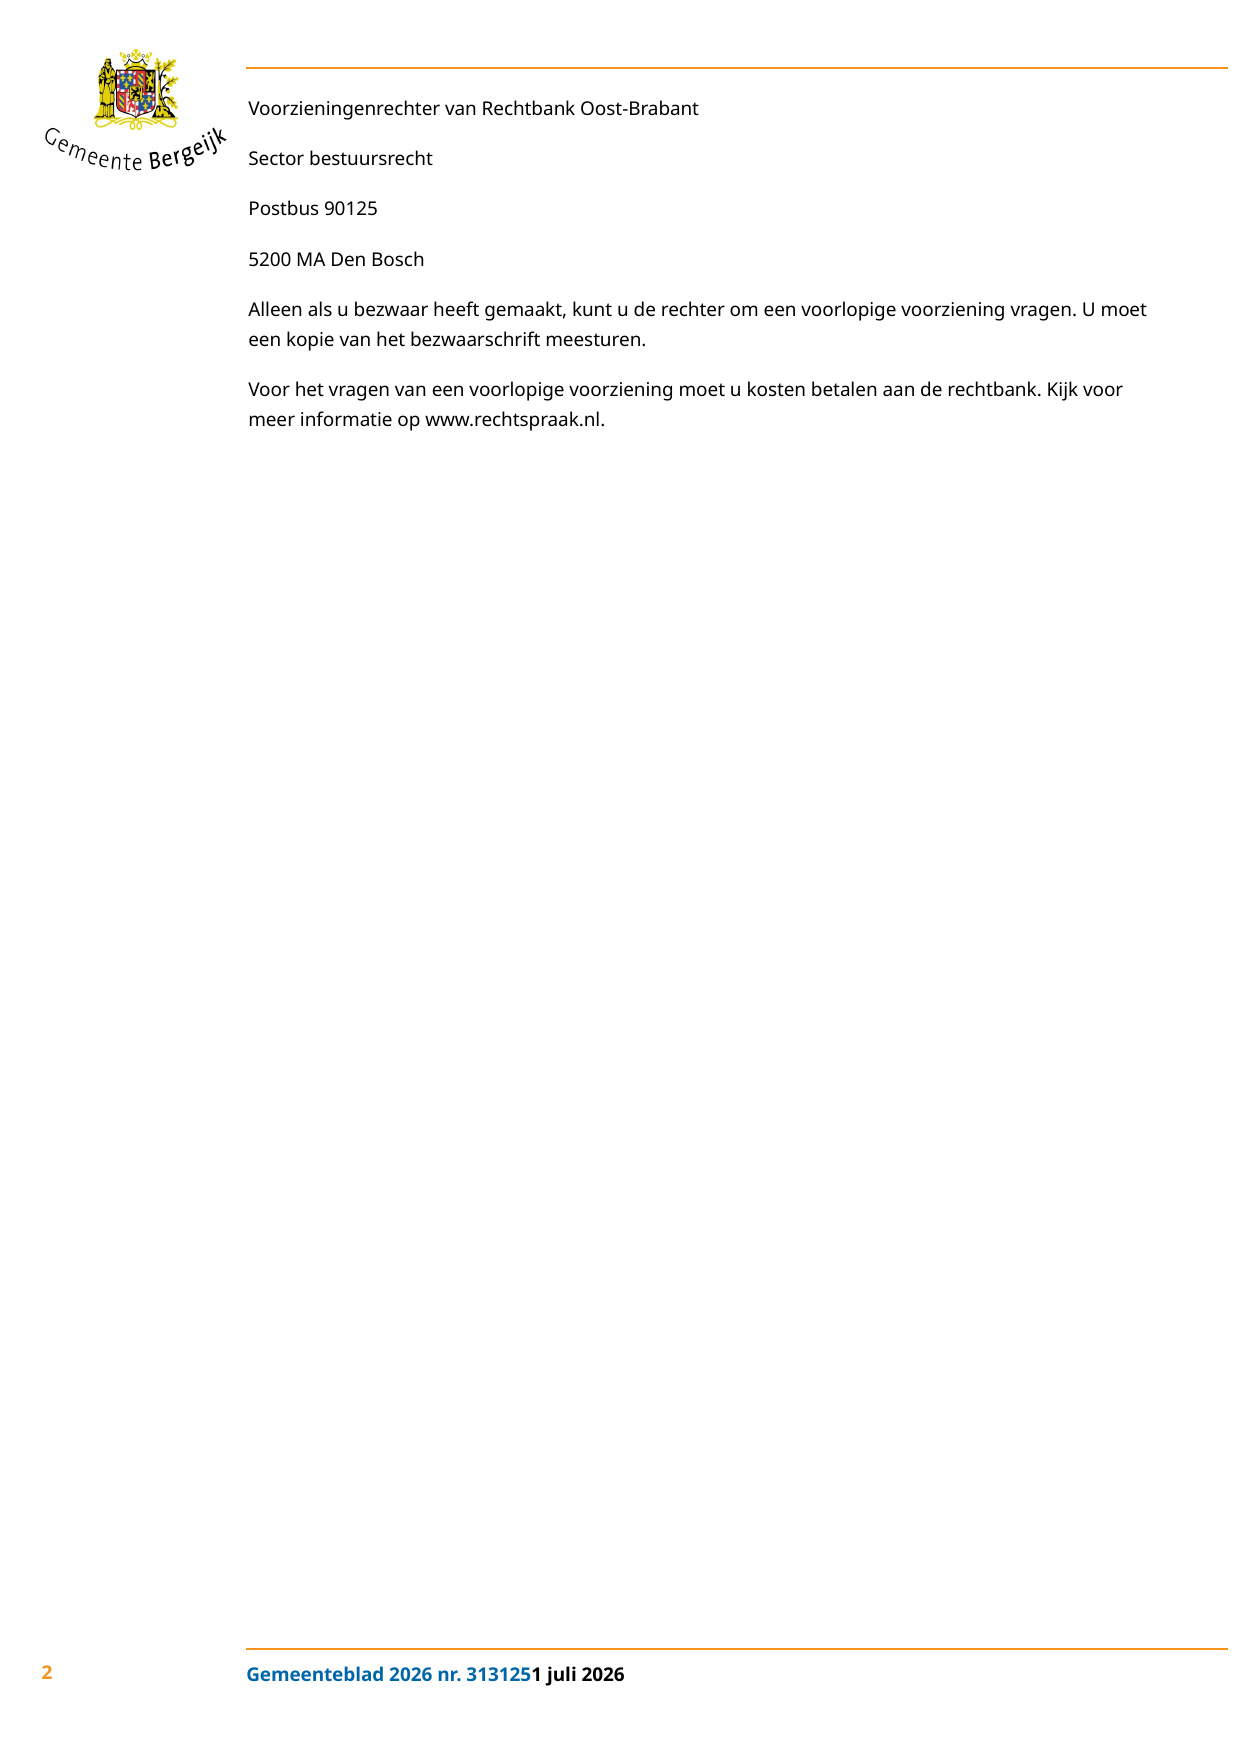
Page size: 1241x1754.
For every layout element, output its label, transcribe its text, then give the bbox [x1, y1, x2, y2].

text Sector bestuursrecht [248, 145, 1152, 171]
picture [41, 47, 231, 172]
text Alleen als u bezwaar heeft gemaakt, kunt u de rechter om een voorlopige voorziening vragen. U moet een kopie van het bezwaarschrift meesturen. [248, 296, 1152, 352]
text Voor het vragen van een voorlopige voorziening moet u kosten betalen aan de rechtbank. Kijk voor meer informatie op www.rechtspraak.nl. [248, 376, 1152, 432]
text Voorzieningenrechter van Rechtbank Oost-Brabant [248, 95, 1152, 121]
text Postbus 90125 [248, 196, 1152, 221]
text 5200 MA Den Bosch [248, 246, 1152, 272]
